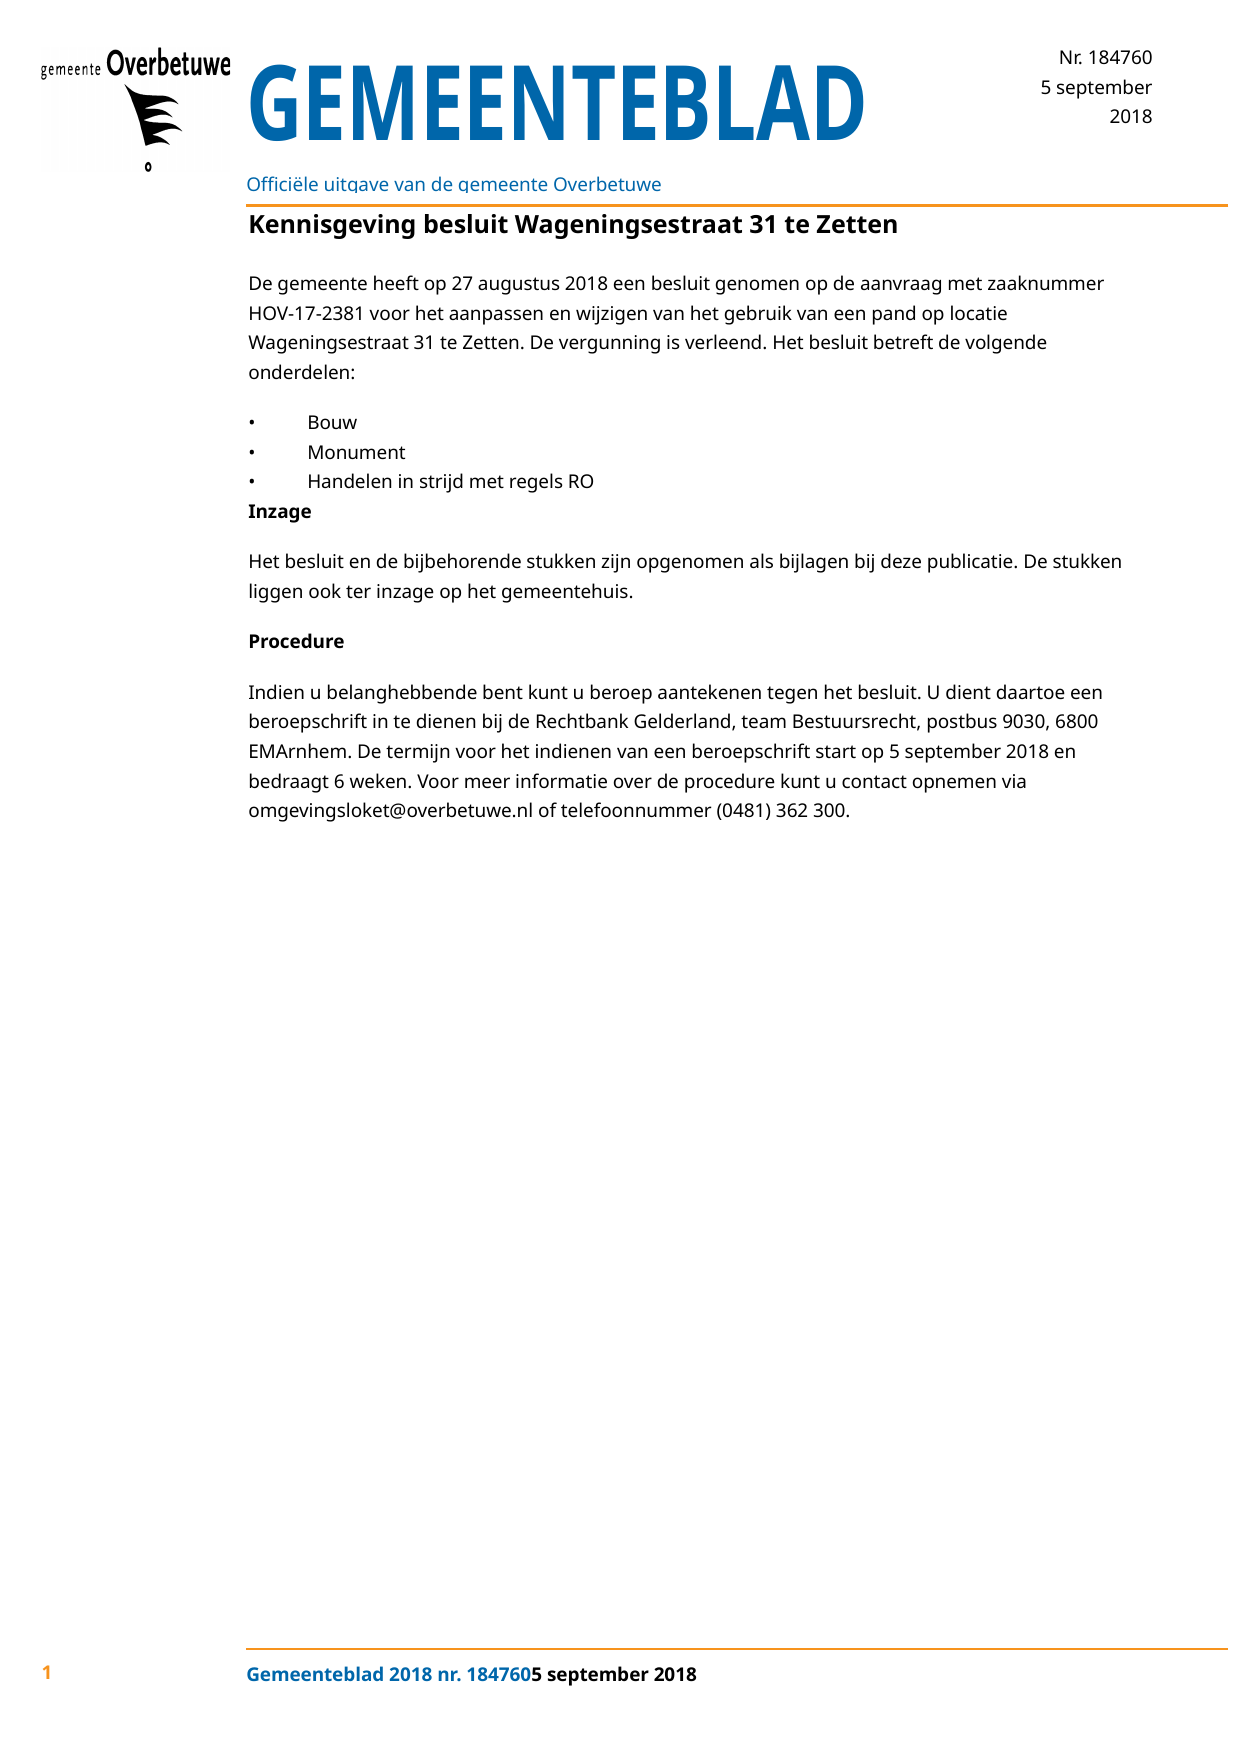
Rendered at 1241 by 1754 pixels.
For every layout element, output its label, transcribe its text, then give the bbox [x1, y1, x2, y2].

text De gemeente heeft op 27 augustus 2018 een besluit genomen op de aanvraag met zaaknummer HOV-17-2381 voor het aanpassen en wijzigen van het gebruik van een pand op locatie Wageningsestraat 31 te Zetten. De vergunning is verleend. Het besluit betreft de volgende onderdelen: [248, 270, 1152, 385]
text Procedure [248, 629, 1152, 654]
list Handelen in strijd met regels RO [248, 469, 1152, 494]
text Inzage [248, 498, 1152, 524]
list Monument [248, 439, 1152, 465]
picture [41, 47, 231, 172]
text Het besluit en de bijbehorende stukken zijn opgenomen als bijlagen bij deze publicatie. De stukken liggen ook ter inzage op het gemeentehuis. [248, 549, 1152, 604]
text Kennisgeving besluit Wageningsestraat 31 te Zetten [248, 207, 1152, 241]
text Indien u belanghebbende bent kunt u beroep aantekenen tegen het besluit. U dient daartoe een beroepschrift in te dienen bij de Rechtbank Gelderland, team Bestuursrecht, postbus 9030, 6800 EMArnhem. De termijn voor het indienen van een beroepschrift start op 5 september 2018 en bedraagt 6 weken. Voor meer informatie over de procedure kunt u contact opnemen via omgevingsloket@overbetuwe.nl of telefoonnummer (0481) 362 300. [248, 679, 1152, 823]
list Bouw [248, 409, 1152, 435]
